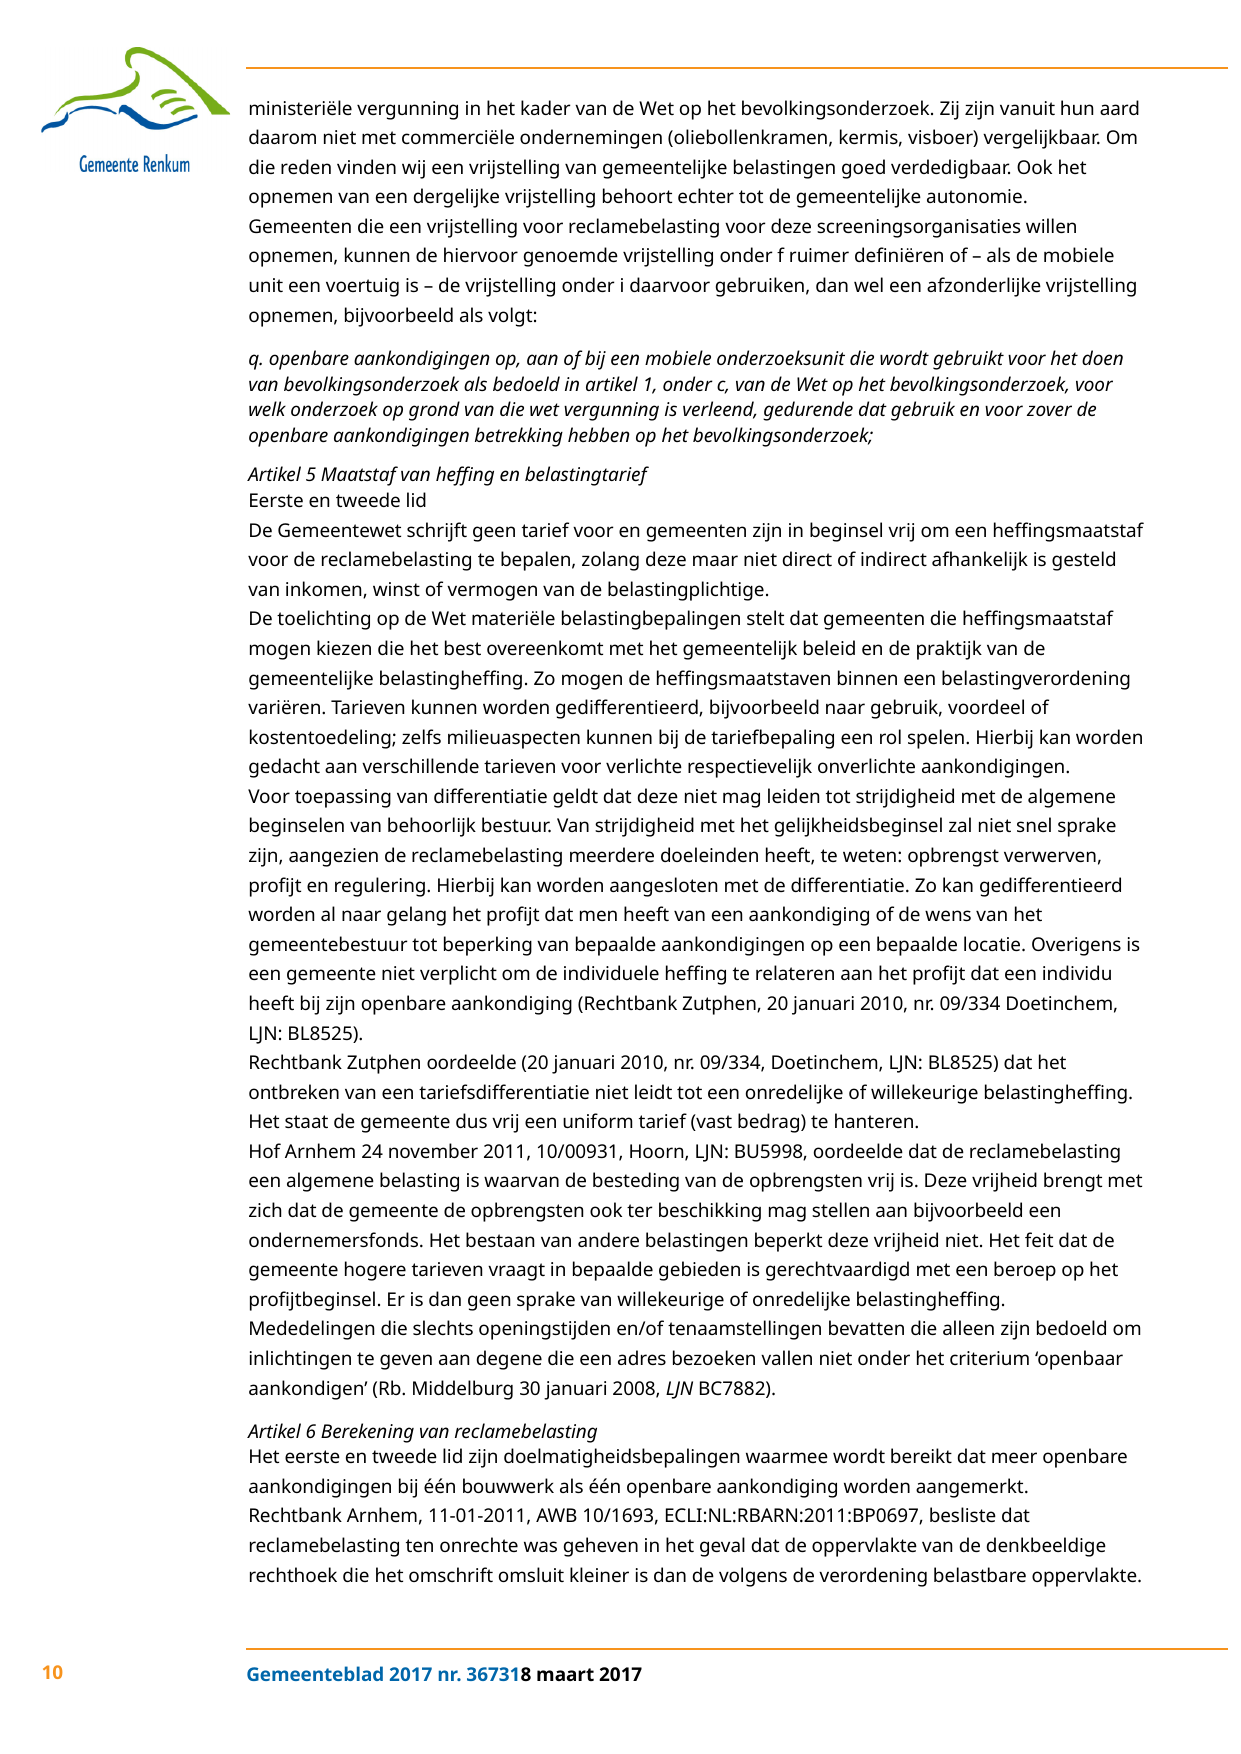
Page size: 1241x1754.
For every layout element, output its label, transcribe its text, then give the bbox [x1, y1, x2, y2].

text De Gemeentewet schrijft geen tarief voor en gemeenten zijn in beginsel vrij om een heffingsmaatstaf voor de reclamebelasting te bepalen, zolang deze maar niet direct of indirect afhankelijk is gesteld van inkomen, winst of vermogen van de belastingplichtige. [248, 517, 1152, 602]
text Artikel 5 Maatstaf van heffing en belastingtarief [248, 461, 1152, 487]
text q. openbare aankondigingen op, aan of bij een mobiele onderzoeksunit die wordt gebruikt voor het doen van bevolkingsonderzoek als bedoeld in artikel 1, onder c, van de Wet op het bevolkingsonderzoek, voor welk onderzoek op grond van die wet vergunning is verleend, gedurende dat gebruik en voor zover de openbare aankondigingen betrekking hebben op het bevolkingsonderzoek; [248, 345, 1152, 448]
text Hof Arnhem 24 november 2011, 10/00931, Hoorn, LJN: BU5998, oordeelde dat de reclamebelasting een algemene belasting is waarvan de besteding van de opbrengsten vrij is. Deze vrijheid brengt met zich dat de gemeente de opbrengsten ook ter beschikking mag stellen aan bijvoorbeeld een ondernemersfonds. Het bestaan van andere belastingen beperkt deze vrijheid niet. Het feit dat de gemeente hogere tarieven vraagt in bepaalde gebieden is gerechtvaardigd met een beroep op het profijtbeginsel. Er is dan geen sprake van willekeurige of onredelijke belastingheffing. [248, 1138, 1152, 1312]
text ministeriële vergunning in het kader van de Wet op het bevolkingsonderzoek. Zij zijn vanuit hun aard daarom niet met commerciële ondernemingen (oliebollenkramen, kermis, visboer) vergelijkbaar. Om die reden vinden wij een vrijstelling van gemeentelijke belastingen goed verdedigbaar. Ook het opnemen van een dergelijke vrijstelling behoort echter tot de gemeentelijke autonomie. [248, 95, 1152, 209]
text Voor toepassing van differentiatie geldt dat deze niet mag leiden tot strijdigheid met de algemene beginselen van behoorlijk bestuur. Van strijdigheid met het gelijkheidsbeginsel zal niet snel sprake zijn, aangezien de reclamebelasting meerdere doeleinden heeft, te weten: opbrengst verwerven, profijt en regulering. Hierbij kan worden aangesloten met de differentiatie. Zo kan gedifferentieerd worden al naar gelang het profijt dat men heeft van een aankondiging of de wens van het gemeentebestuur tot beperking van bepaalde aankondigingen op een bepaalde locatie. Overigens is een gemeente niet verplicht om de individuele heffing te relateren aan het profijt dat een individu heeft bij zijn openbare aankondiging (Rechtbank Zutphen, 20 januari 2010, nr. 09/334 Doetinchem, LJN: BL8525). [248, 783, 1152, 1045]
text Rechtbank Zutphen oordeelde (20 januari 2010, nr. 09/334, Doetinchem, LJN: BL8525) dat het ontbreken van een tariefsdifferentiatie niet leidt tot een onredelijke of willekeurige belastingheffing. Het staat de gemeente dus vrij een uniform tarief (vast bedrag) te hanteren. [248, 1049, 1152, 1134]
text Artikel 6 Berekening van reclamebelasting [248, 1418, 1152, 1443]
text Het eerste en tweede lid zijn doelmatigheidsbepalingen waarmee wordt bereikt dat meer openbare aankondigingen bij één bouwwerk als één openbare aankondiging worden aangemerkt. [248, 1443, 1152, 1499]
text De toelichting op de Wet materiële belastingbepalingen stelt dat gemeenten die heffingsmaatstaf mogen kiezen die het best overeenkomt met het gemeentelijk beleid en de praktijk van de gemeentelijke belastingheffing. Zo mogen de heffingsmaatstaven binnen een belastingverordening variëren. Tarieven kunnen worden gedifferentieerd, bijvoorbeeld naar gebruik, voordeel of kostentoedeling; zelfs milieuaspecten kunnen bij de tariefbepaling een rol spelen. Hierbij kan worden gedacht aan verschillende tarieven voor verlichte respectievelijk onverlichte aankondigingen. [248, 606, 1152, 779]
text Gemeenten die een vrijstelling voor reclamebelasting voor deze screeningsorganisaties willen opnemen, kunnen de hiervoor genoemde vrijstelling onder f ruimer definiëren of – als de mobiele unit een voertuig is – de vrijstelling onder i daarvoor gebruiken, dan wel een afzonderlijke vrijstelling opnemen, bijvoorbeeld als volgt: [248, 213, 1152, 328]
text Rechtbank Arnhem, 11-01-2011, AWB 10/1693, ECLI:NL:RBARN:2011:BP0697, besliste dat reclamebelasting ten onrechte was geheven in het geval dat de oppervlakte van de denkbeeldige rechthoek die het omschrift omsluit kleiner is dan de volgens de verordening belastbare oppervlakte. [248, 1503, 1152, 1588]
text Eerste en tweede lid [248, 487, 1152, 513]
picture [41, 47, 231, 172]
text Mededelingen die slechts openingstijden en/of tenaamstellingen bevatten die alleen zijn bedoeld om inlichtingen te geven aan degene die een adres bezoeken vallen niet onder het criterium ‘openbaar aankondigen’ (Rb. Middelburg 30 januari 2008, LJN BC7882). [248, 1316, 1152, 1400]
